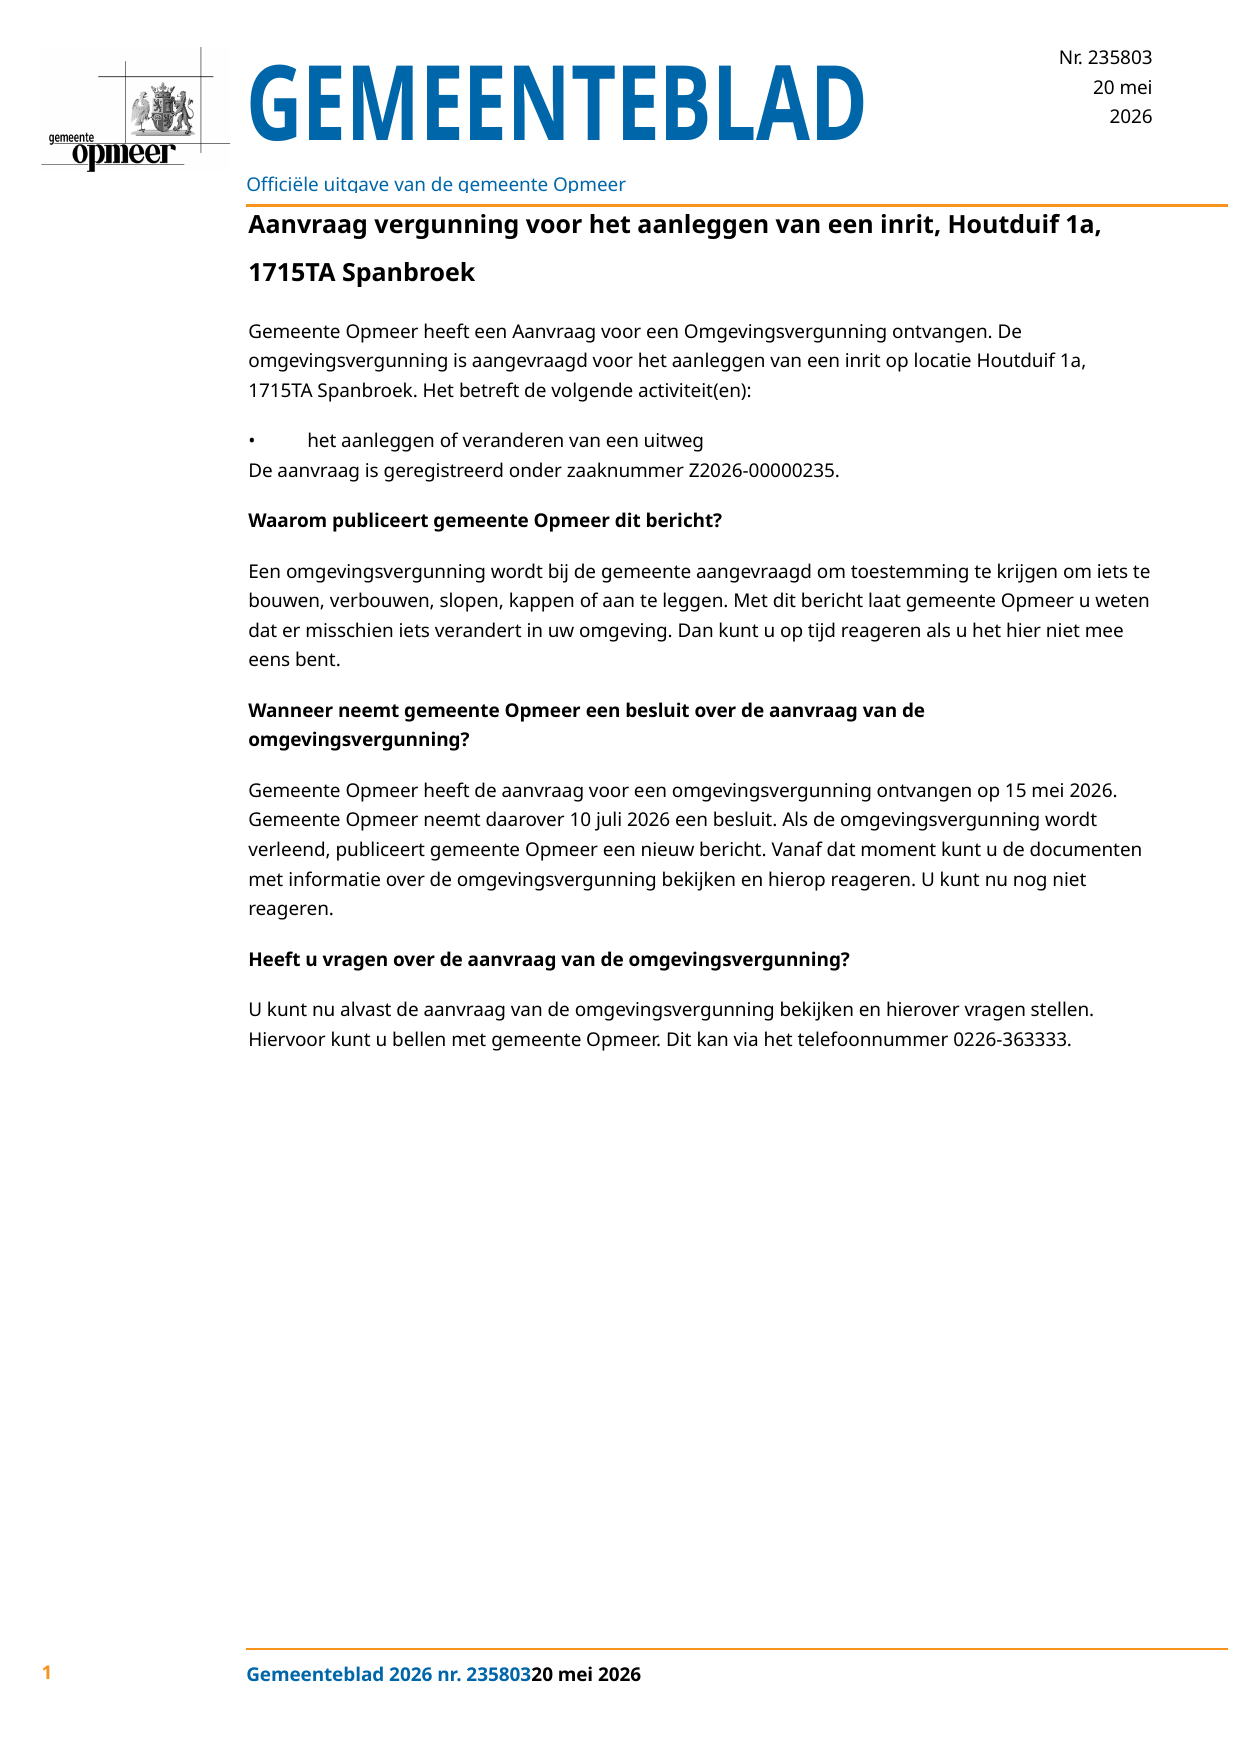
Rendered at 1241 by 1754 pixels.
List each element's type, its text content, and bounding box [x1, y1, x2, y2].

text Een omgevingsvergunning wordt bij de gemeente aangevraagd om toestemming te krijgen om iets te bouwen, verbouwen, slopen, kappen of aan te leggen. Met dit bericht laat gemeente Opmeer u weten dat er misschien iets verandert in uw omgeving. Dan kunt u op tijd reageren als u het hier niet mee eens bent. [248, 558, 1152, 672]
text Wanneer neemt gemeente Opmeer een besluit over de aanvraag van de omgevingsvergunning? [248, 697, 1152, 752]
list het aanleggen of veranderen van een uitweg [248, 427, 1152, 453]
picture [41, 47, 231, 172]
text Gemeente Opmeer heeft een Aanvraag voor een Omgevingsvergunning ontvangen. De omgevingsvergunning is aangevraagd voor het aanleggen van een inrit op locatie Houtduif 1a, 1715TA Spanbroek. Het betreft de volgende activiteit(en): [248, 318, 1152, 403]
text Gemeente Opmeer heeft de aanvraag voor een omgevingsvergunning ontvangen op 15 mei 2026. Gemeente Opmeer neemt daarover 10 juli 2026 een besluit. Als de omgevingsvergunning wordt verleend, publiceert gemeente Opmeer een nieuw bericht. Vanaf dat moment kunt u de documenten met informatie over de omgevingsvergunning bekijken en hierop reageren. U kunt nu nog niet reageren. [248, 777, 1152, 921]
text Aanvraag vergunning voor het aanleggen van een inrit, Houtduif 1a, 1715TA Spanbroek [248, 207, 1152, 288]
text U kunt nu alvast de aanvraag van de omgevingsvergunning bekijken en hierover vragen stellen. Hiervoor kunt u bellen met gemeente Opmeer. Dit kan via het telefoonnummer 0226-363333. [248, 996, 1152, 1052]
text De aanvraag is geregistreerd onder zaaknummer Z2026-00000235. [248, 457, 1152, 483]
text Waarom publiceert gemeente Opmeer dit bericht? [248, 507, 1152, 533]
text Heeft u vragen over de aanvraag van de omgevingsvergunning? [248, 946, 1152, 972]
